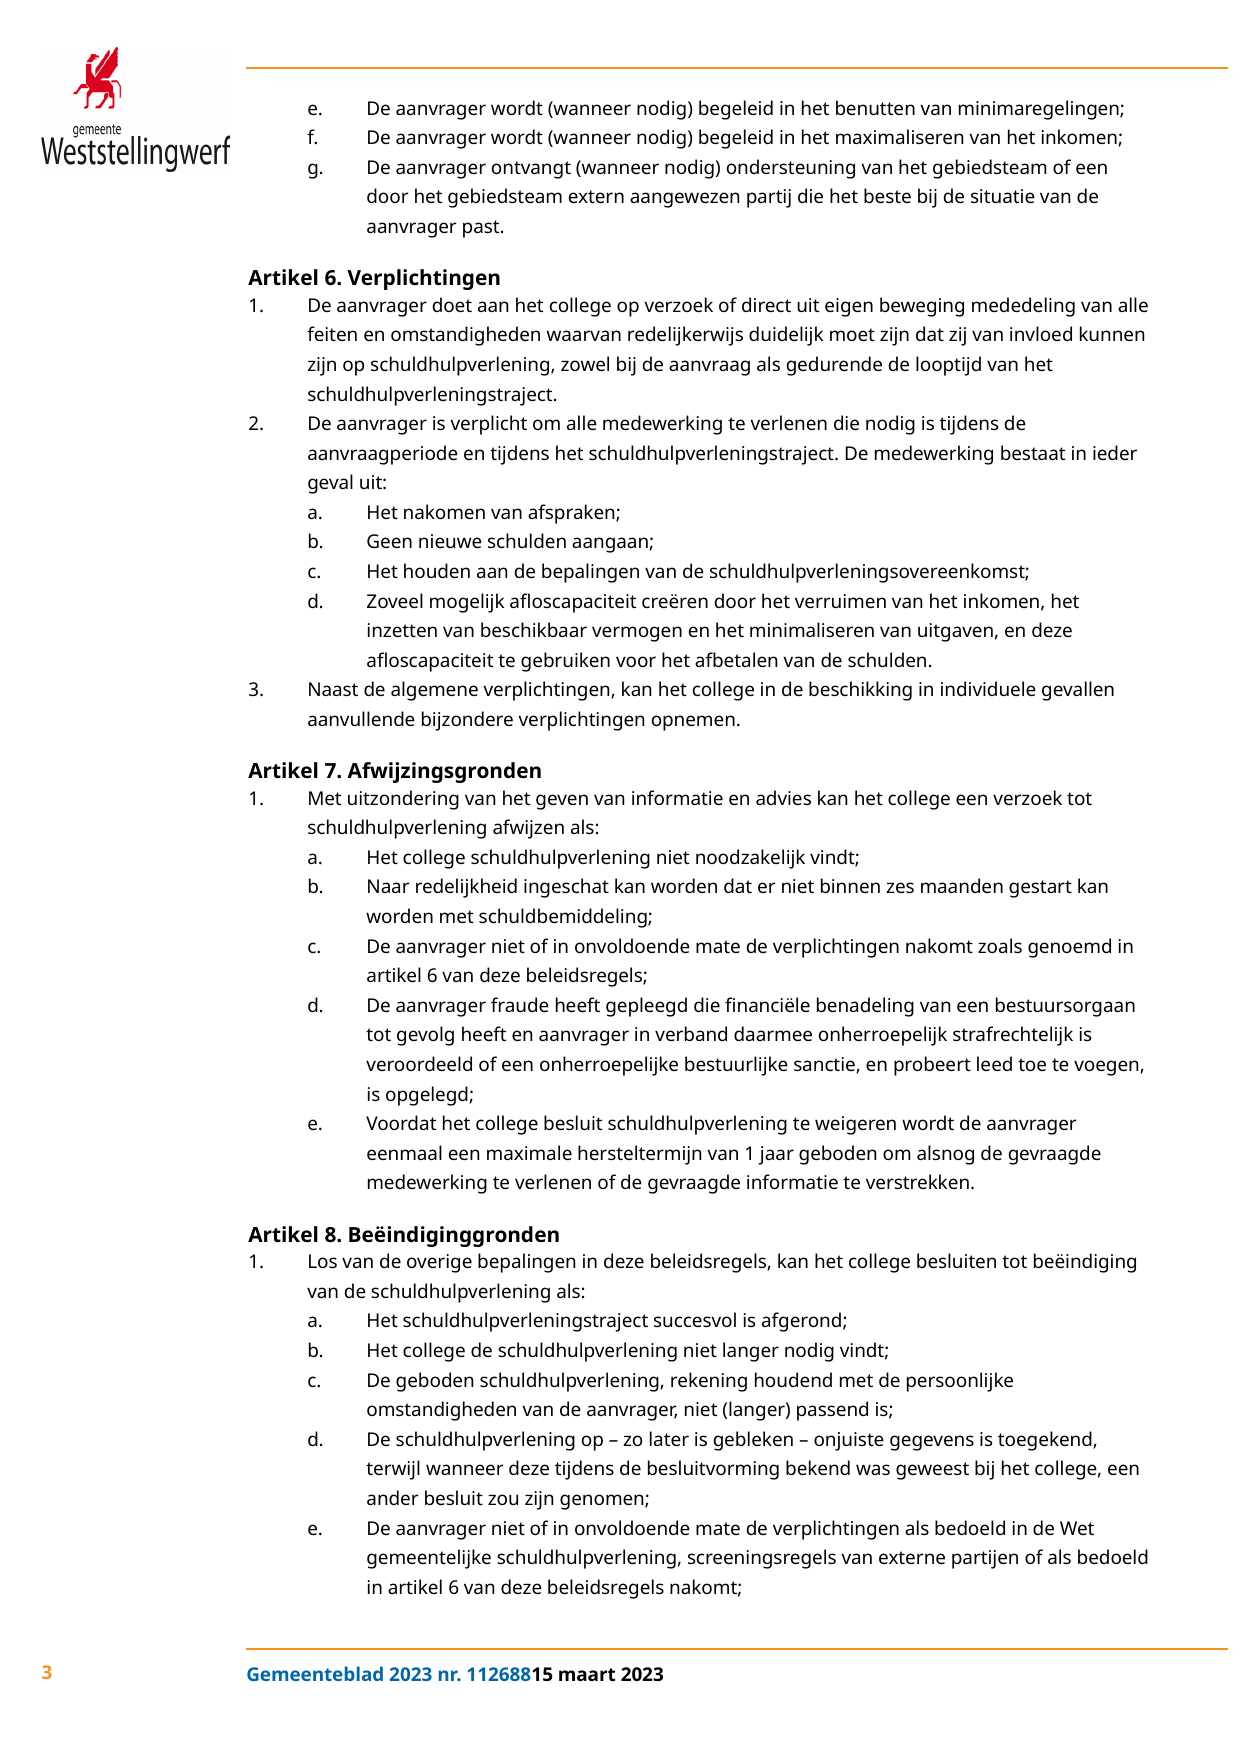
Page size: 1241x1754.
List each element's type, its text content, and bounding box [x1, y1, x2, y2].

list De geboden schuldhulpverlening, rekening houdend met de persoonlijke omstandigheden van de aanvrager, niet (langer) passend is; [307, 1367, 1152, 1422]
list Het college schuldhulpverlening niet noodzakelijk vindt; [307, 844, 1152, 870]
list De aanvrager doet aan het college op verzoek of direct uit eigen beweging mededeling van alle feiten en omstandigheden waarvan redelijkerwijs duidelijk moet zijn dat zij van invloed kunnen zijn op schuldhulpverlening, zowel bij de aanvraag als gedurende de looptijd van het schuldhulpverleningstraject. [248, 292, 1152, 406]
text Artikel 7. Afwijzingsgronden [248, 757, 1152, 785]
text Artikel 6. Verplichtingen [248, 263, 1152, 292]
list De schuldhulpverlening op – zo later is gebleken – onjuiste gegevens is toegekend, terwijl wanneer deze tijdens de besluitvorming bekend was geweest bij het college, een ander besluit zou zijn genomen; [307, 1426, 1152, 1511]
list Het schuldhulpverleningstraject succesvol is afgerond; [307, 1308, 1152, 1333]
list Zoveel mogelijk afloscapaciteit creëren door het verruimen van het inkomen, het inzetten van beschikbaar vermogen en het minimaliseren van uitgaven, en deze afloscapaciteit te gebruiken voor het afbetalen van de schulden. [307, 588, 1152, 673]
list De aanvrager ontvangt (wanneer nodig) ondersteuning van het gebiedsteam of een door het gebiedsteam extern aangewezen partij die het beste bij de situatie van de aanvrager past. [307, 154, 1152, 239]
list De aanvrager is verplicht om alle medewerking te verlenen die nodig is tijdens de aanvraagperiode en tijdens het schuldhulpverleningstraject. De medewerking bestaat in ieder geval uit: [248, 410, 1152, 495]
text Artikel 8. Beëindiginggronden [248, 1220, 1152, 1248]
list Het college de schuldhulpverlening niet langer nodig vindt; [307, 1337, 1152, 1363]
list Het houden aan de bepalingen van de schuldhulpverleningsovereenkomst; [307, 558, 1152, 584]
list De aanvrager niet of in onvoldoende mate de verplichtingen als bedoeld in de Wet gemeentelijke schuldhulpverlening, screeningsregels van externe partijen of als bedoeld in artikel 6 van deze beleidsregels nakomt; [307, 1515, 1152, 1599]
list De aanvrager wordt (wanneer nodig) begeleid in het benutten van minimaregelingen; [307, 95, 1152, 121]
list De aanvrager niet of in onvoldoende mate de verplichtingen nakomt zoals genoemd in artikel 6 van deze beleidsregels; [307, 933, 1152, 988]
list Het nakomen van afspraken; [307, 499, 1152, 525]
list Naar redelijkheid ingeschat kan worden dat er niet binnen zes maanden gestart kan worden met schuldbemiddeling; [307, 874, 1152, 929]
list De aanvrager wordt (wanneer nodig) begeleid in het maximaliseren van het inkomen; [307, 124, 1152, 150]
list Geen nieuwe schulden aangaan; [307, 529, 1152, 554]
list Met uitzondering van het geven van informatie en advies kan het college een verzoek tot schuldhulpverlening afwijzen als: [248, 785, 1152, 840]
list Naast de algemene verplichtingen, kan het college in de beschikking in individuele gevallen aanvullende bijzondere verplichtingen opnemen. [248, 677, 1152, 732]
list Voordat het college besluit schuldhulpverlening te weigeren wordt de aanvrager eenmaal een maximale hersteltermijn van 1 jaar geboden om alsnog de gevraagde medewerking te verlenen of de gevraagde informatie te verstrekken. [307, 1110, 1152, 1195]
picture [41, 47, 231, 172]
list Los van de overige bepalingen in deze beleidsregels, kan het college besluiten tot beëindiging van de schuldhulpverlening als: [248, 1248, 1152, 1304]
list De aanvrager fraude heeft gepleegd die financiële benadeling van een bestuursorgaan tot gevolg heeft en aanvrager in verband daarmee onherroepelijk strafrechtelijk is veroordeeld of een onherroepelijke bestuurlijke sanctie, en probeert leed toe te voegen, is opgelegd; [307, 992, 1152, 1107]
